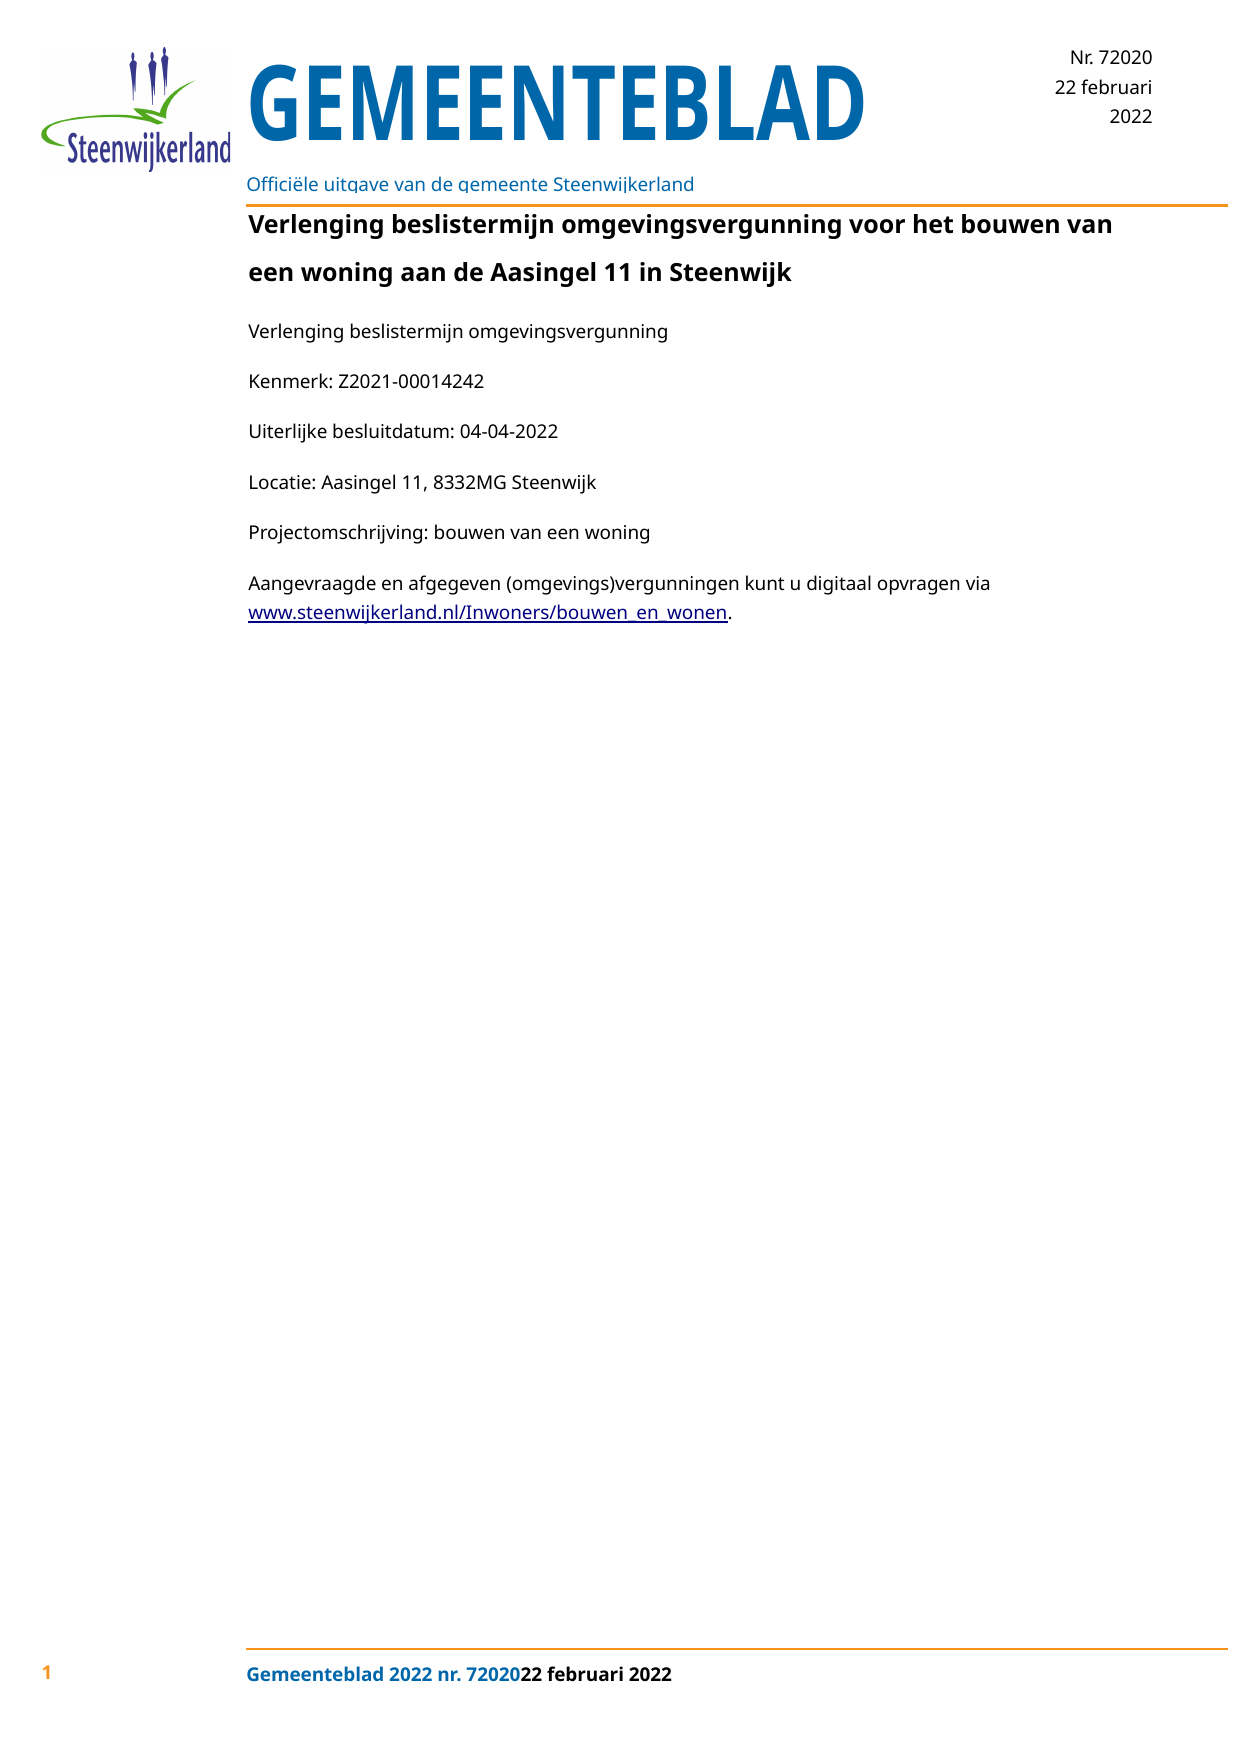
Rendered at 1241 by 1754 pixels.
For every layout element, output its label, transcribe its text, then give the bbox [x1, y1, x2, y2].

picture [41, 47, 231, 172]
text Kenmerk: Z2021-00014242 [248, 368, 1152, 394]
text Aangevraagde en afgegeven (omgevings)vergunningen kunt u digitaal opvragen via www.steenwijkerland.nl/Inwoners/bouwen_en_wonen. [248, 570, 1152, 625]
text Projectomschrijving: bouwen van een woning [248, 519, 1152, 545]
text Verlenging beslistermijn omgevingsvergunning voor het bouwen van een woning aan de Aasingel 11 in Steenwijk [248, 207, 1152, 288]
text Verlenging beslistermijn omgevingsvergunning [248, 318, 1152, 344]
text Locatie: Aasingel 11, 8332MG Steenwijk [248, 469, 1152, 495]
text Uiterlijke besluitdatum: 04-04-2022 [248, 419, 1152, 444]
